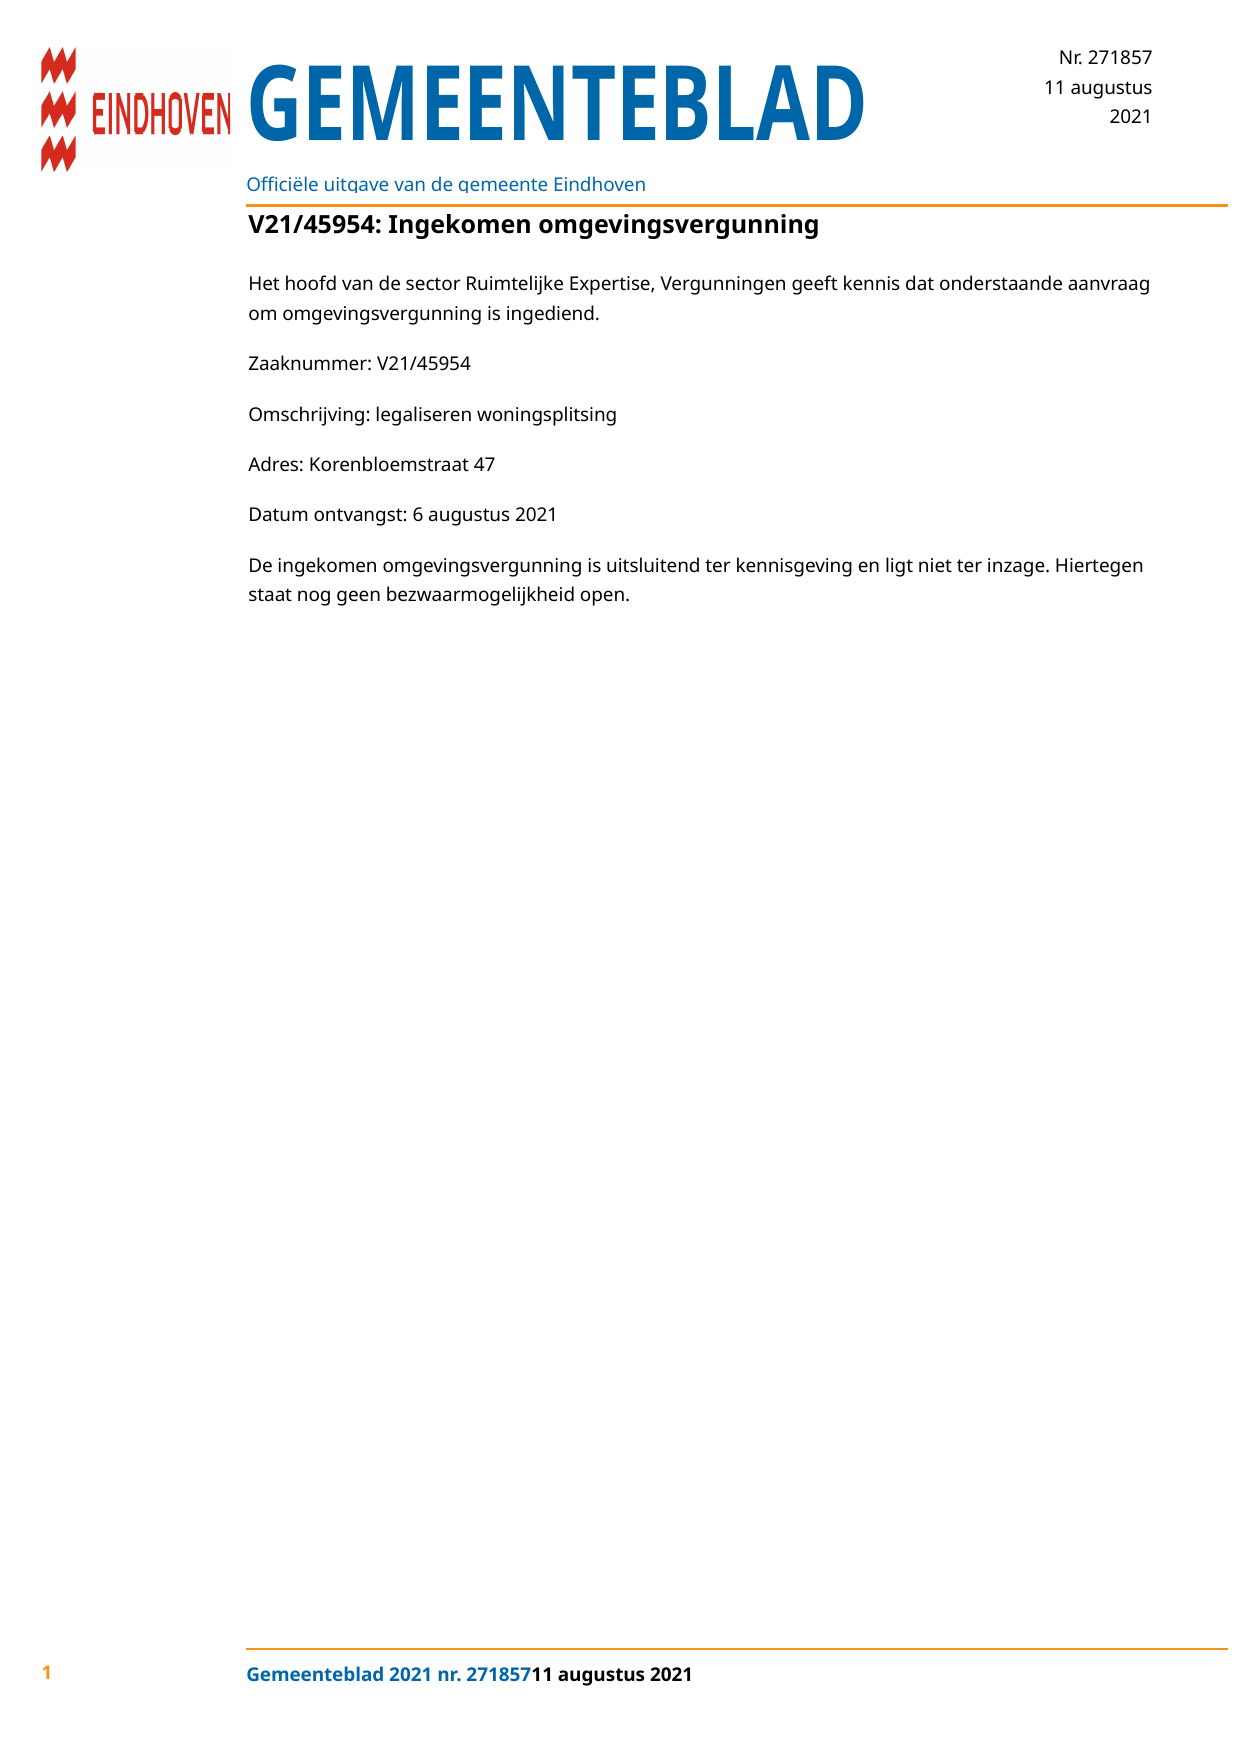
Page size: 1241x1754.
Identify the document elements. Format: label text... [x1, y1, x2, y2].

text Het hoofd van de sector Ruimtelijke Expertise, Vergunningen geeft kennis dat onderstaande aanvraag om omgevingsvergunning is ingediend. [248, 270, 1152, 326]
text Datum ontvangst: 6 augustus 2021 [248, 502, 1152, 527]
text Omschrijving: legaliseren woningsplitsing [248, 401, 1152, 426]
text De ingekomen omgevingsvergunning is uitsluitend ter kennisgeving en ligt niet ter inzage. Hiertegen staat nog geen bezwaarmogelijkheid open. [248, 552, 1152, 607]
picture [41, 47, 231, 172]
text Zaaknummer: V21/45954 [248, 350, 1152, 376]
text Adres: Korenbloemstraat 47 [248, 451, 1152, 477]
text V21/45954: Ingekomen omgevingsvergunning [248, 207, 1152, 241]
